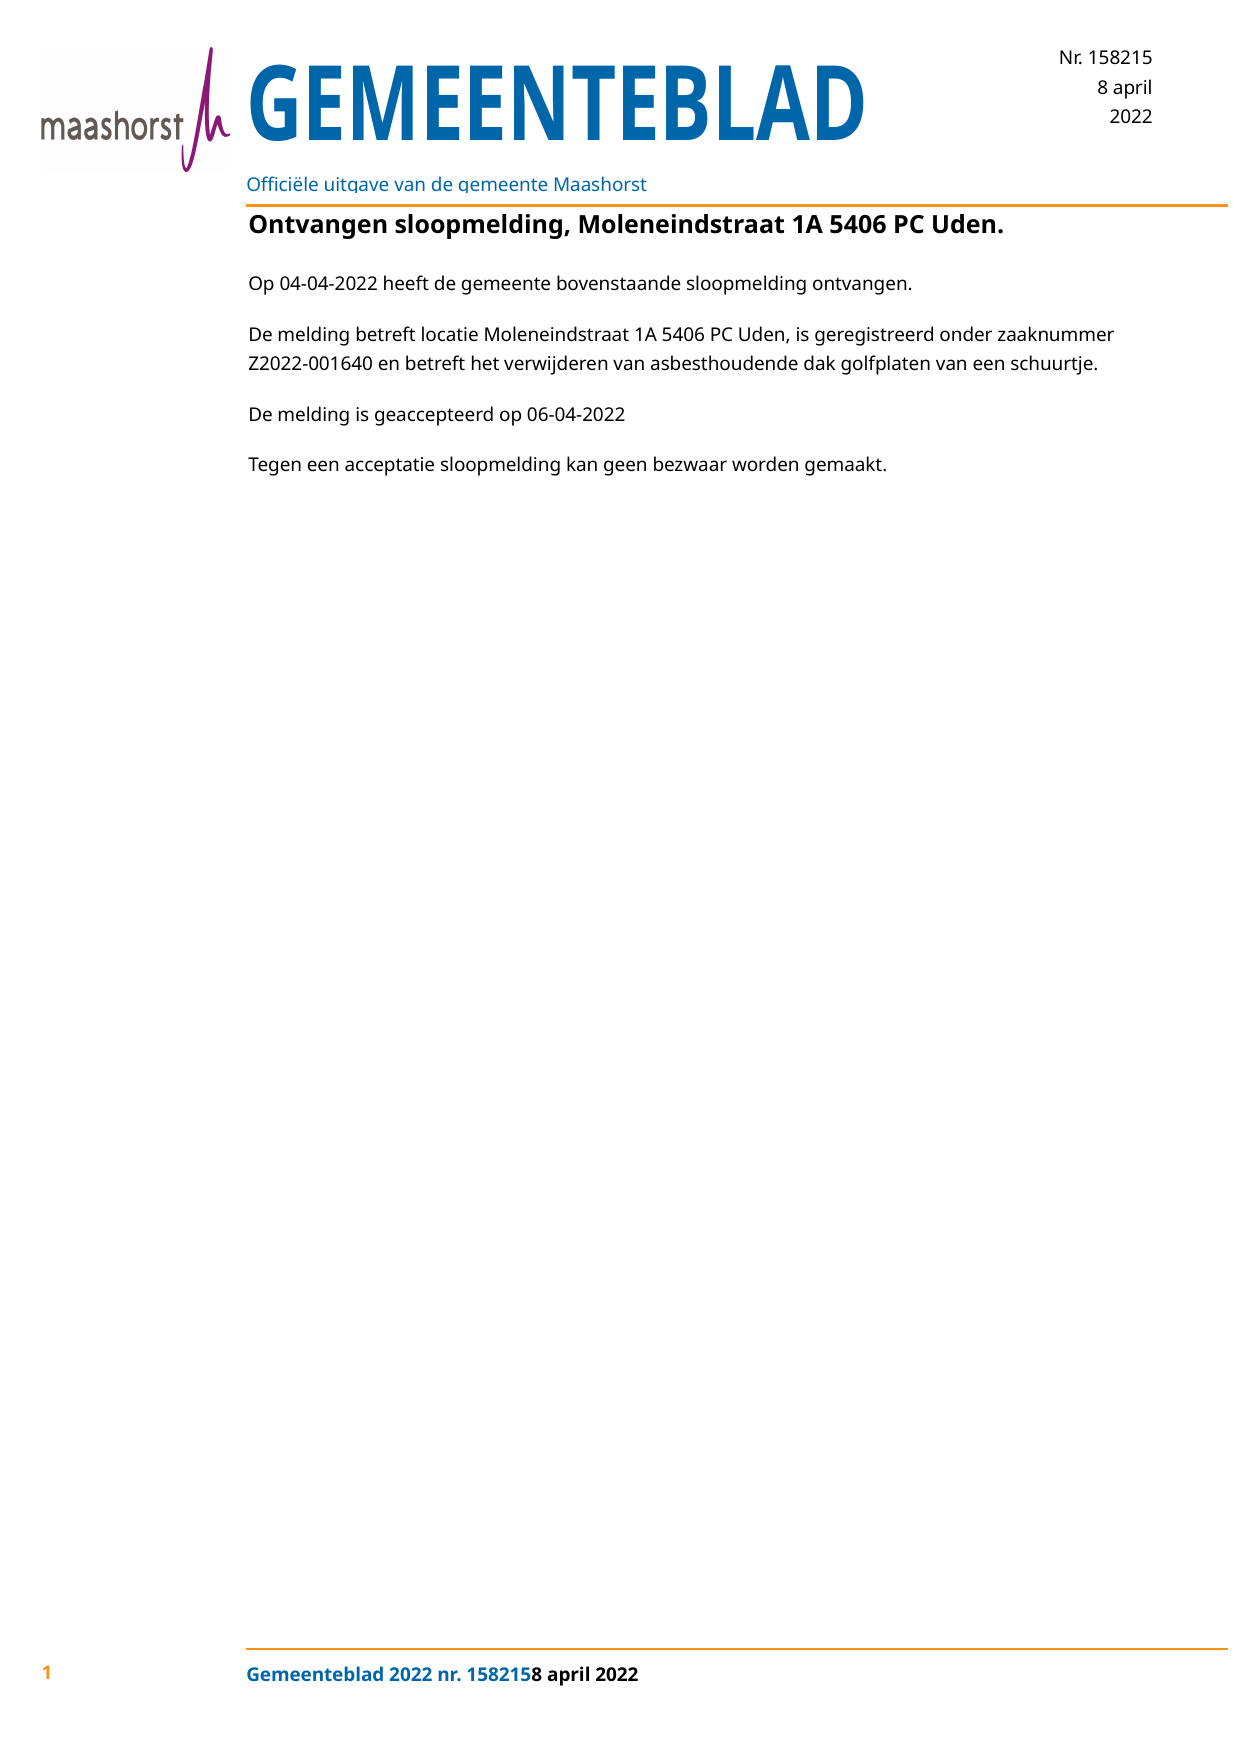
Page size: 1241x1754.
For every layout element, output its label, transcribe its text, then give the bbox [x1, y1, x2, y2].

text De melding is geaccepteerd op 06-04-2022 [248, 401, 1152, 426]
text De melding betreft locatie Moleneindstraat 1A 5406 PC Uden, is geregistreerd onder zaaknummer Z2022-001640 en betreft het verwijderen van asbesthoudende dak golfplaten van een schuurtje. [248, 321, 1152, 376]
text Ontvangen sloopmelding, Moleneindstraat 1A 5406 PC Uden. [248, 207, 1152, 241]
text Tegen een acceptatie sloopmelding kan geen bezwaar worden gemaakt. [248, 451, 1152, 477]
picture [41, 47, 231, 172]
text Op 04-04-2022 heeft de gemeente bovenstaande sloopmelding ontvangen. [248, 270, 1152, 296]
